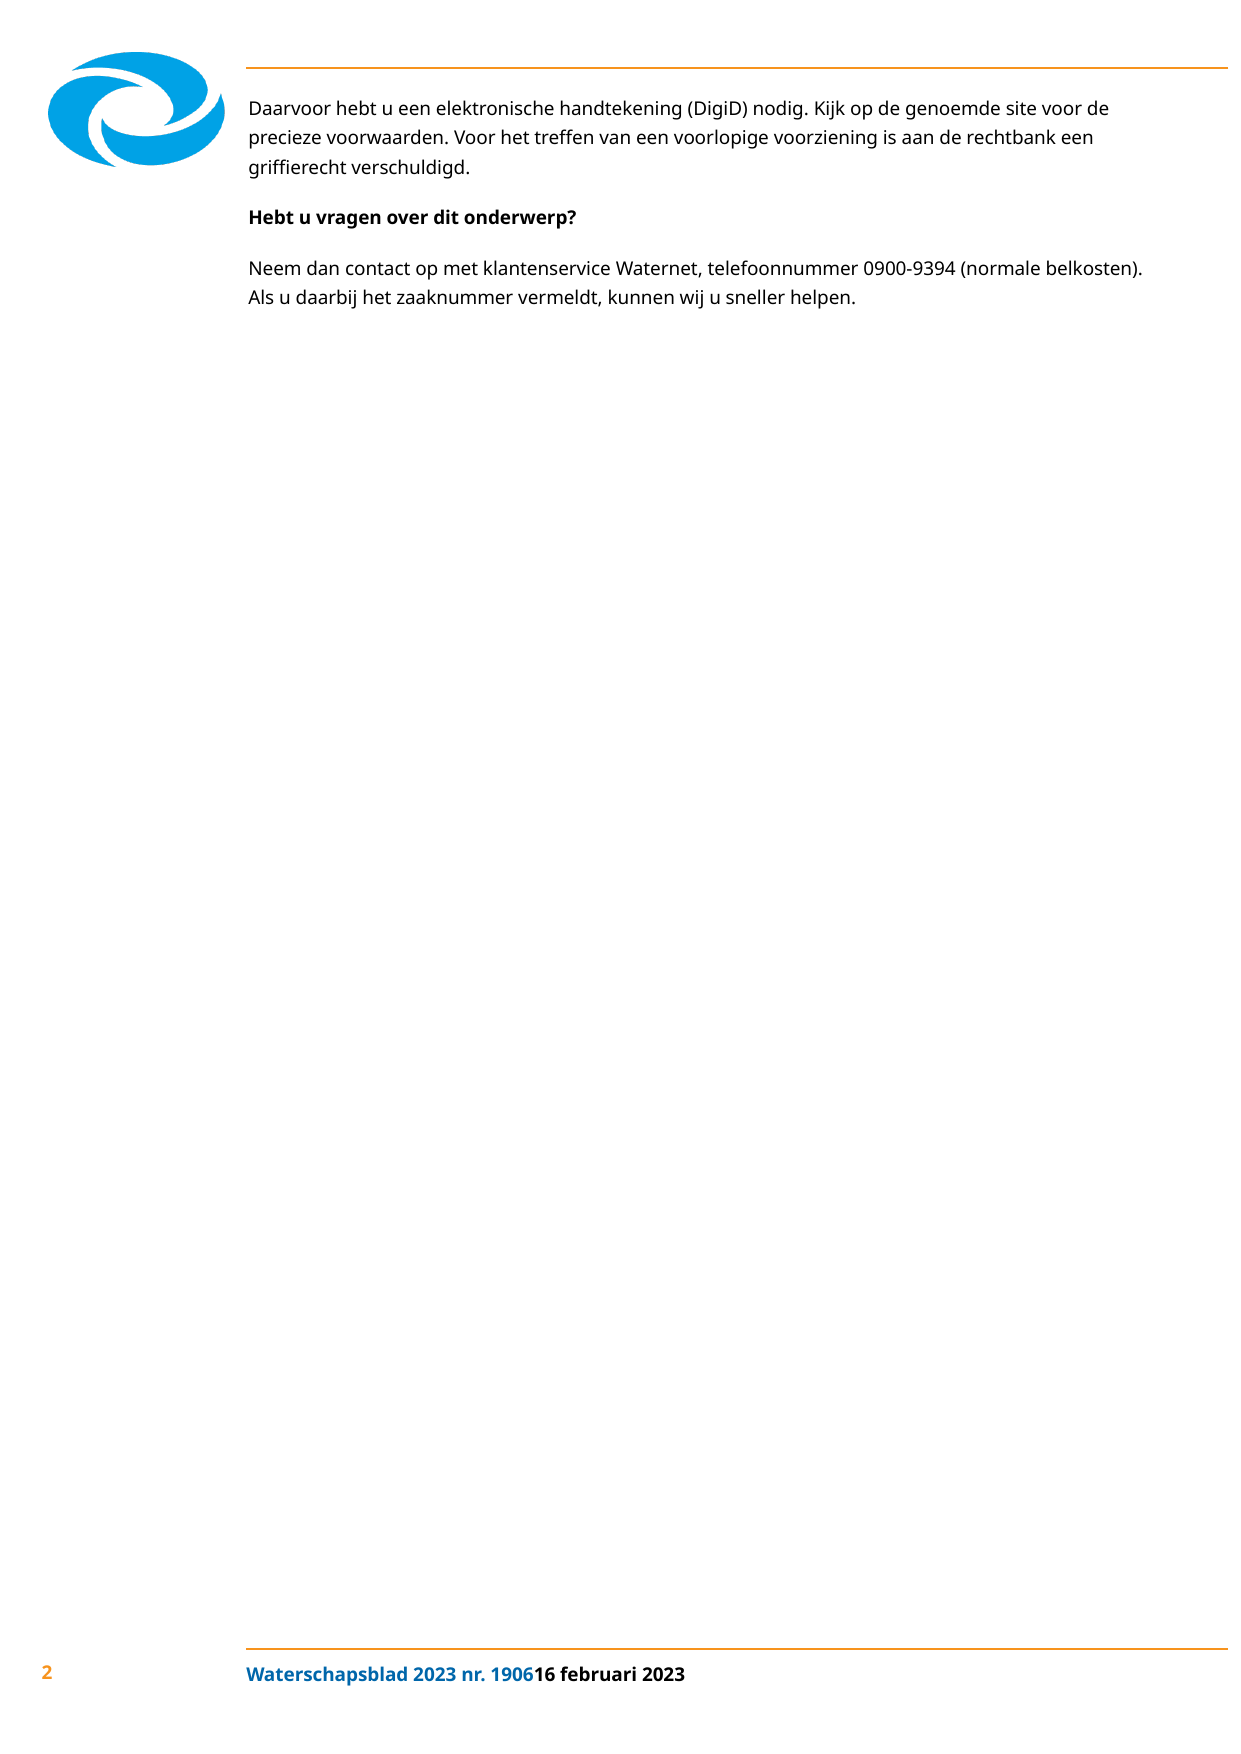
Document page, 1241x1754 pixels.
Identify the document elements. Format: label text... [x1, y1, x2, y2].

text Neem dan contact op met klantenservice Waternet, telefoonnummer 0900-9394 (normale belkosten). Als u daarbij het zaaknummer vermeldt, kunnen wij u sneller helpen. [248, 255, 1152, 310]
text Hebt u vragen over dit onderwerp? [248, 204, 1152, 230]
picture [41, 47, 231, 172]
text Daarvoor hebt u een elektronische handtekening (DigiD) nodig. Kijk op de genoemde site voor de precieze voorwaarden. Voor het treffen van een voorlopige voorziening is aan de rechtbank een griffierecht verschuldigd. [248, 95, 1152, 180]
